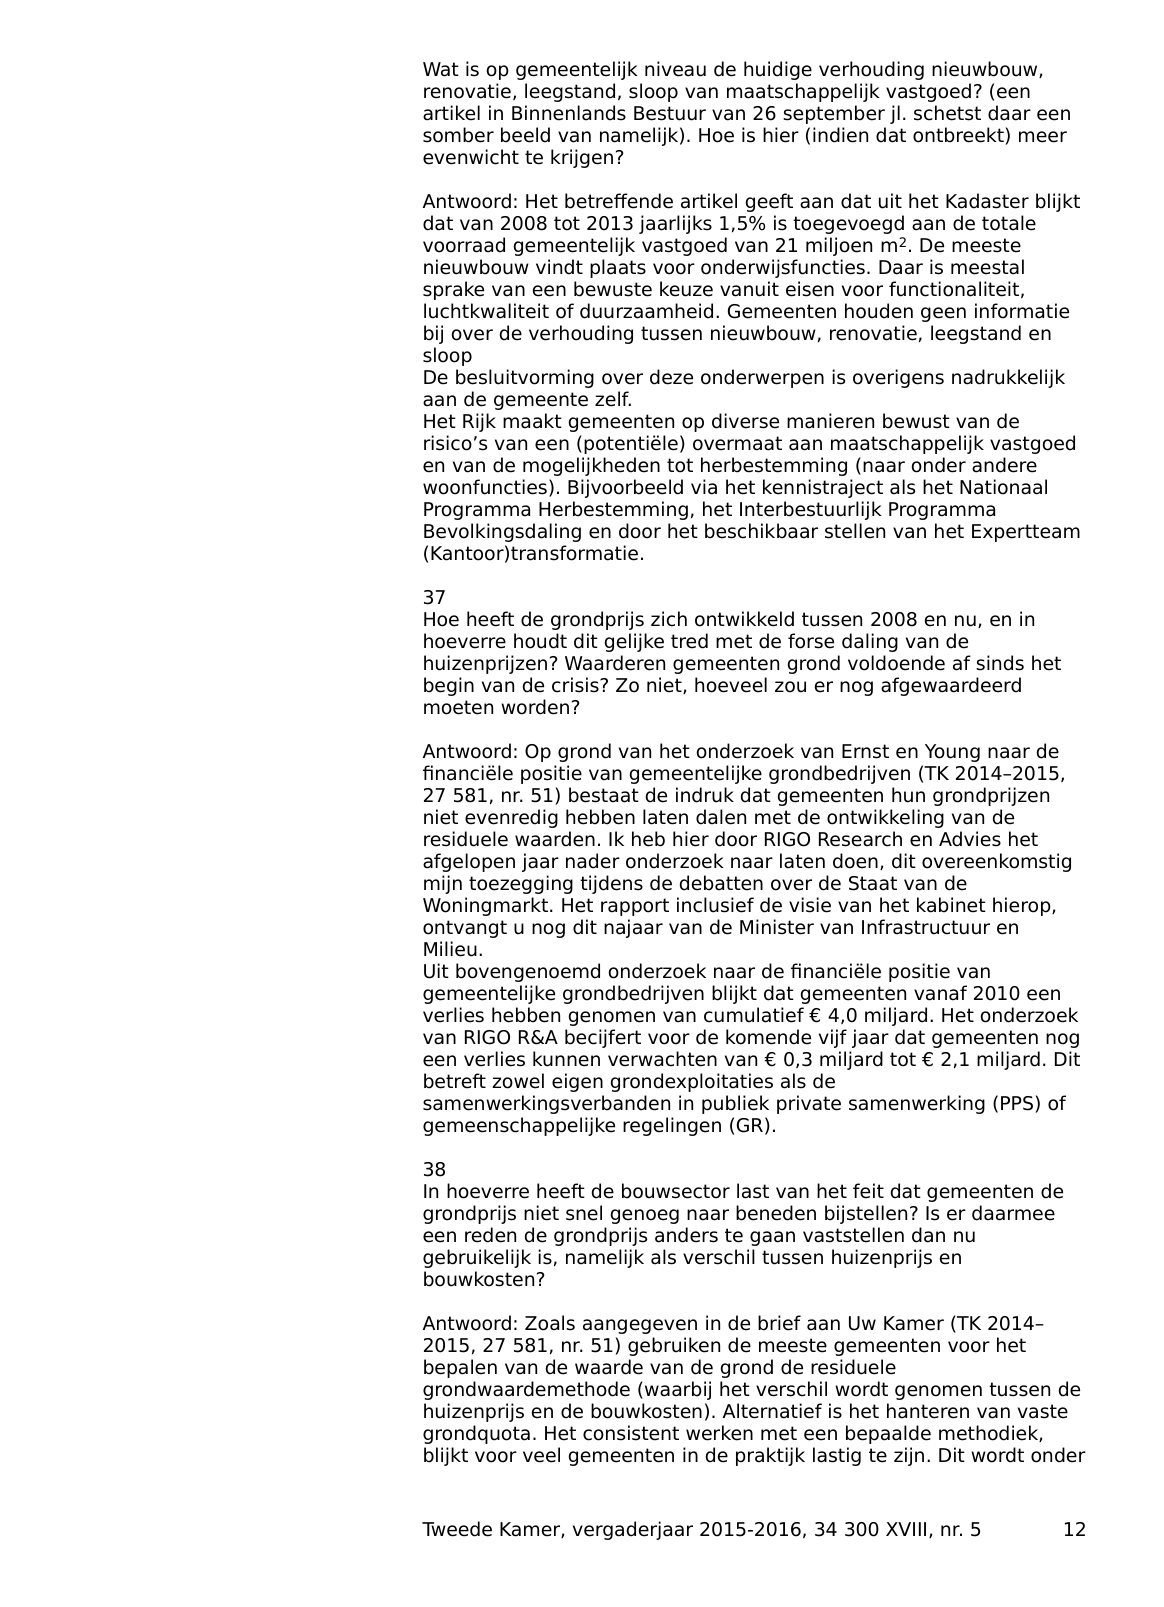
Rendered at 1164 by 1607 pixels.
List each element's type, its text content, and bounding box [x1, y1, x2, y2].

text Wat is op gemeentelijk niveau de huidige verhouding nieuwbouw, renovatie, leegstand, sloop van maatschappelijk vastgoed? (een artikel in Binnenlands Bestuur van 26 september jl. schetst daar een somber beeld van namelijk). Hoe is hier (indien dat ontbreekt) meer evenwicht te krijgen? [422, 59, 1087, 169]
text Uit bovengenoemd onderzoek naar de financiële positie van gemeentelijke grondbedrijven blijkt dat gemeenten vanaf 2010 een verlies hebben genomen van cumulatief € 4,0 miljard. Het onderzoek van RIGO R&A becijfert voor de komende vijf jaar dat gemeenten nog een verlies kunnen verwachten van € 0,3 miljard tot € 2,1 miljard. Dit betreft zowel eigen grondexploitaties als de samenwerkingsverbanden in publiek private samenwerking (PPS) of gemeenschappelijke regelingen (GR). [422, 961, 1087, 1137]
text Antwoord: Het betreffende artikel geeft aan dat uit het Kadaster blijkt dat van 2008 tot 2013 jaarlijks 1,5% is toegevoegd aan de totale voorraad gemeentelijk vastgoed van 21 miljoen m2. De meeste nieuwbouw vindt plaats voor onderwijsfuncties. Daar is meestal sprake van een bewuste keuze vanuit eisen voor functionaliteit, luchtkwaliteit of duurzaamheid. Gemeenten houden geen informatie bij over de verhouding tussen nieuwbouw, renovatie, leegstand en sloop [422, 191, 1087, 367]
text De besluitvorming over deze onderwerpen is overigens nadrukkelijk aan de gemeente zelf. [422, 367, 1087, 411]
text Antwoord: Zoals aangegeven in de brief aan Uw Kamer (TK 2014–2015, 27 581, nr. 51) gebruiken de meeste gemeenten voor het bepalen van de waarde van de grond de residuele grondwaardemethode (waarbij het verschil wordt genomen tussen de huizenprijs en de bouwkosten). Alternatief is het hanteren van vaste grondquota. Het consistent werken met een bepaalde methodiek, blijkt voor veel gemeenten in de praktijk lastig te zijn. Dit wordt onder [422, 1313, 1087, 1467]
text Antwoord: Op grond van het onderzoek van Ernst en Young naar de financiële positie van gemeentelijke grondbedrijven (TK 2014–2015, 27 581, nr. 51) bestaat de indruk dat gemeenten hun grondprijzen niet evenredig hebben laten dalen met de ontwikkeling van de residuele waarden. Ik heb hier door RIGO Research en Advies het afgelopen jaar nader onderzoek naar laten doen, dit overeenkomstig mijn toezegging tijdens de debatten over de Staat van de Woningmarkt. Het rapport inclusief de visie van het kabinet hierop, ontvangt u nog dit najaar van de Minister van Infrastructuur en Milieu. [422, 741, 1087, 961]
text Hoe heeft de grondprijs zich ontwikkeld tussen 2008 en nu, en in hoeverre houdt dit gelijke tred met de forse daling van de huizenprijzen? Waarderen gemeenten grond voldoende af sinds het begin van de crisis? Zo niet, hoeveel zou er nog afgewaardeerd moeten worden? [422, 609, 1087, 719]
text Het Rijk maakt gemeenten op diverse manieren bewust van de risico’s van een (potentiële) overmaat aan maatschappelijk vastgoed en van de mogelijkheden tot herbestemming (naar onder andere woonfuncties). Bijvoorbeeld via het kennistraject als het Nationaal Programma Herbestemming, het Interbestuurlijk Programma Bevolkingsdaling en door het beschikbaar stellen van het Expertteam (Kantoor)transformatie. [422, 411, 1087, 565]
text 38 [422, 1159, 1087, 1181]
text 37 [422, 587, 1087, 609]
text In hoeverre heeft de bouwsector last van het feit dat gemeenten de grondprijs niet snel genoeg naar beneden bijstellen? Is er daarmee een reden de grondprijs anders te gaan vaststellen dan nu gebruikelijk is, namelijk als verschil tussen huizenprijs en bouwkosten? [422, 1181, 1087, 1291]
